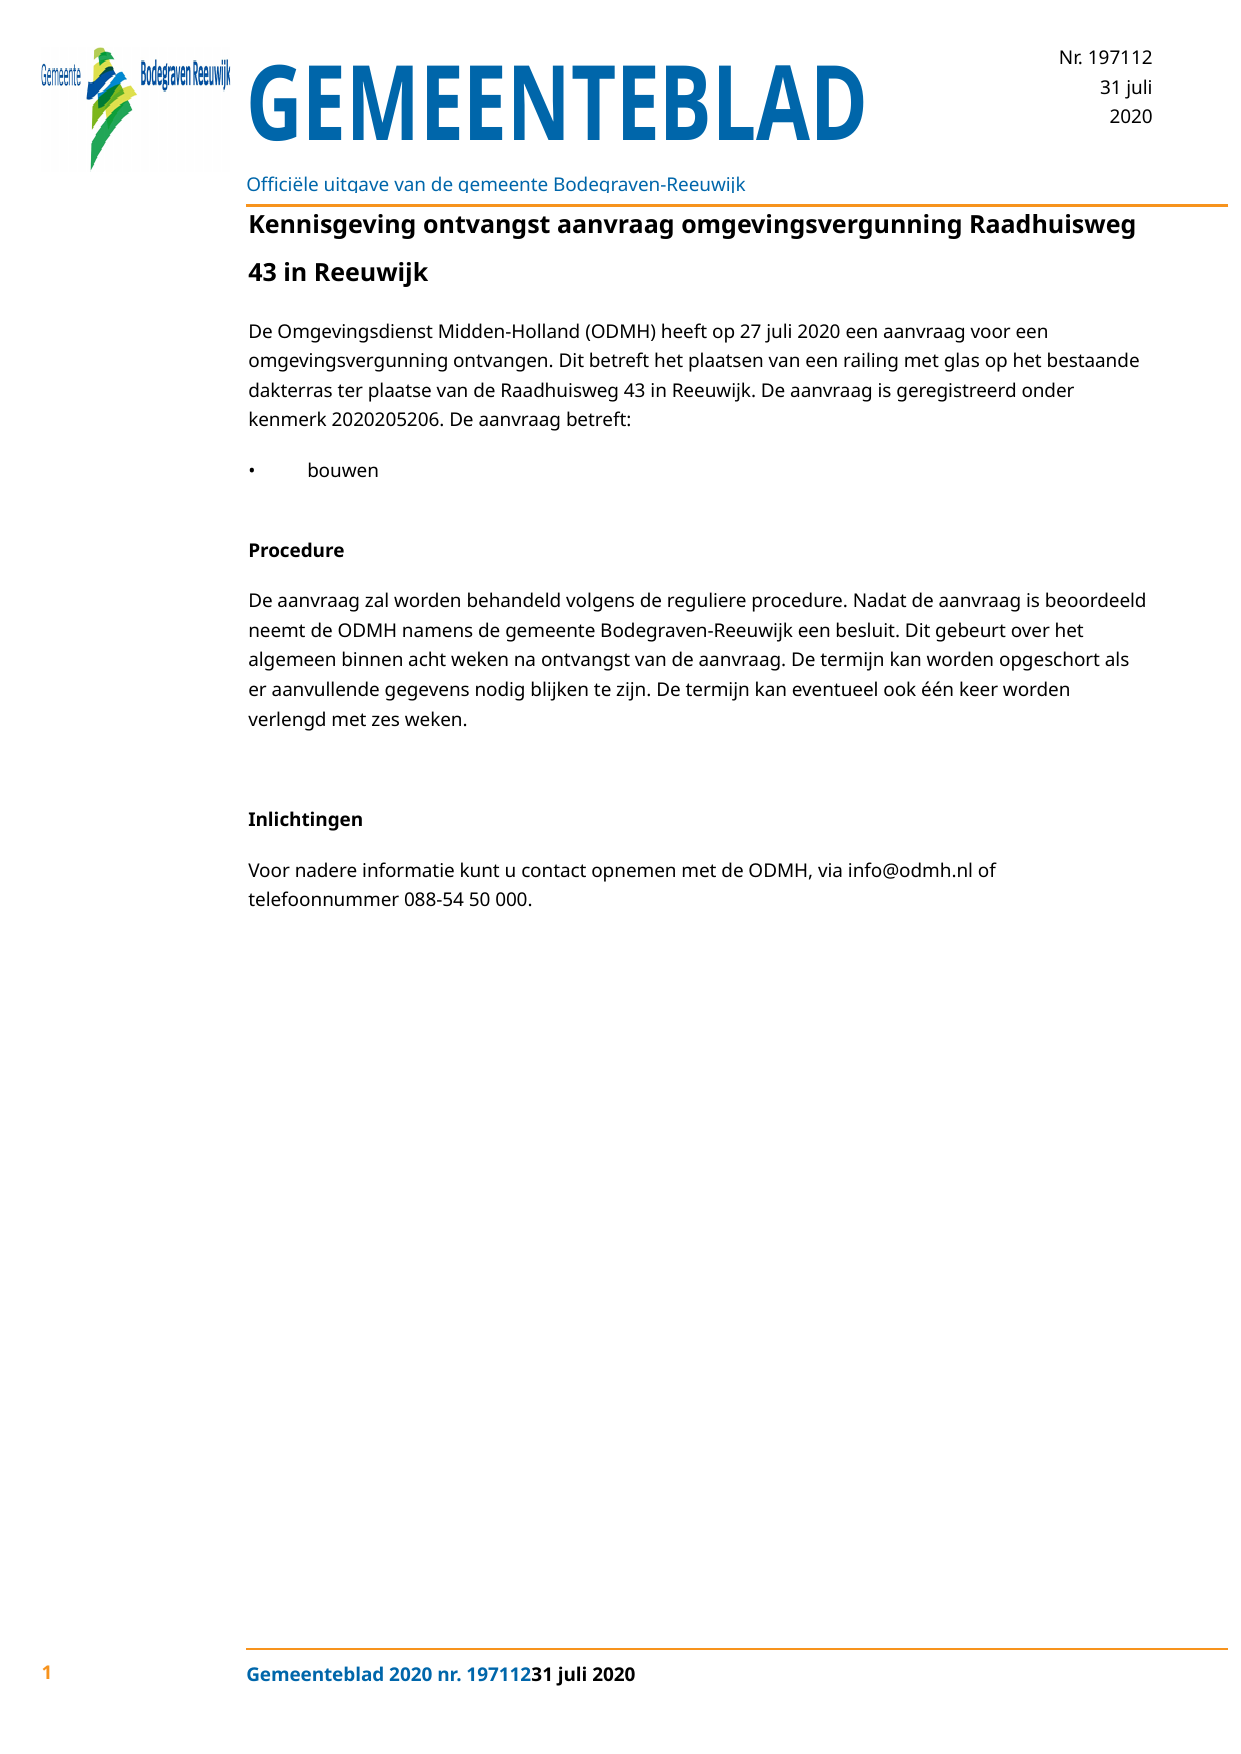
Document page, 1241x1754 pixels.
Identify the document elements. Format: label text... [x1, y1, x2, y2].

picture [41, 47, 231, 172]
text De aanvraag zal worden behandeld volgens de reguliere procedure. Nadat de aanvraag is beoordeeld neemt de ODMH namens de gemeente Bodegraven-Reeuwijk een besluit. Dit gebeurt over het algemeen binnen acht weken na ontvangst van de aanvraag. De termijn kan worden opgeschort als er aanvullende gegevens nodig blijken te zijn. De termijn kan eventueel ook één keer worden verlengd met zes weken. [248, 587, 1152, 732]
list bouwen [248, 457, 1152, 483]
text Voor nadere informatie kunt u contact opnemen met de ODMH, via info@odmh.nl of telefoonnummer 088-54 50 000. [248, 857, 1152, 912]
text Procedure [248, 537, 1152, 563]
text De Omgevingsdienst Midden-Holland (ODMH) heeft op 27 juli 2020 een aanvraag voor een omgevingsvergunning ontvangen. Dit betreft het plaatsen van een railing met glas op het bestaande dakterras ter plaatse van de Raadhuisweg 43 in Reeuwijk. De aanvraag is geregistreerd onder kenmerk 2020205206. De aanvraag betreft: [248, 318, 1152, 432]
text Kennisgeving ontvangst aanvraag omgevingsvergunning Raadhuisweg 43 in Reeuwijk [248, 207, 1152, 288]
text Inlichtingen [248, 807, 1152, 832]
